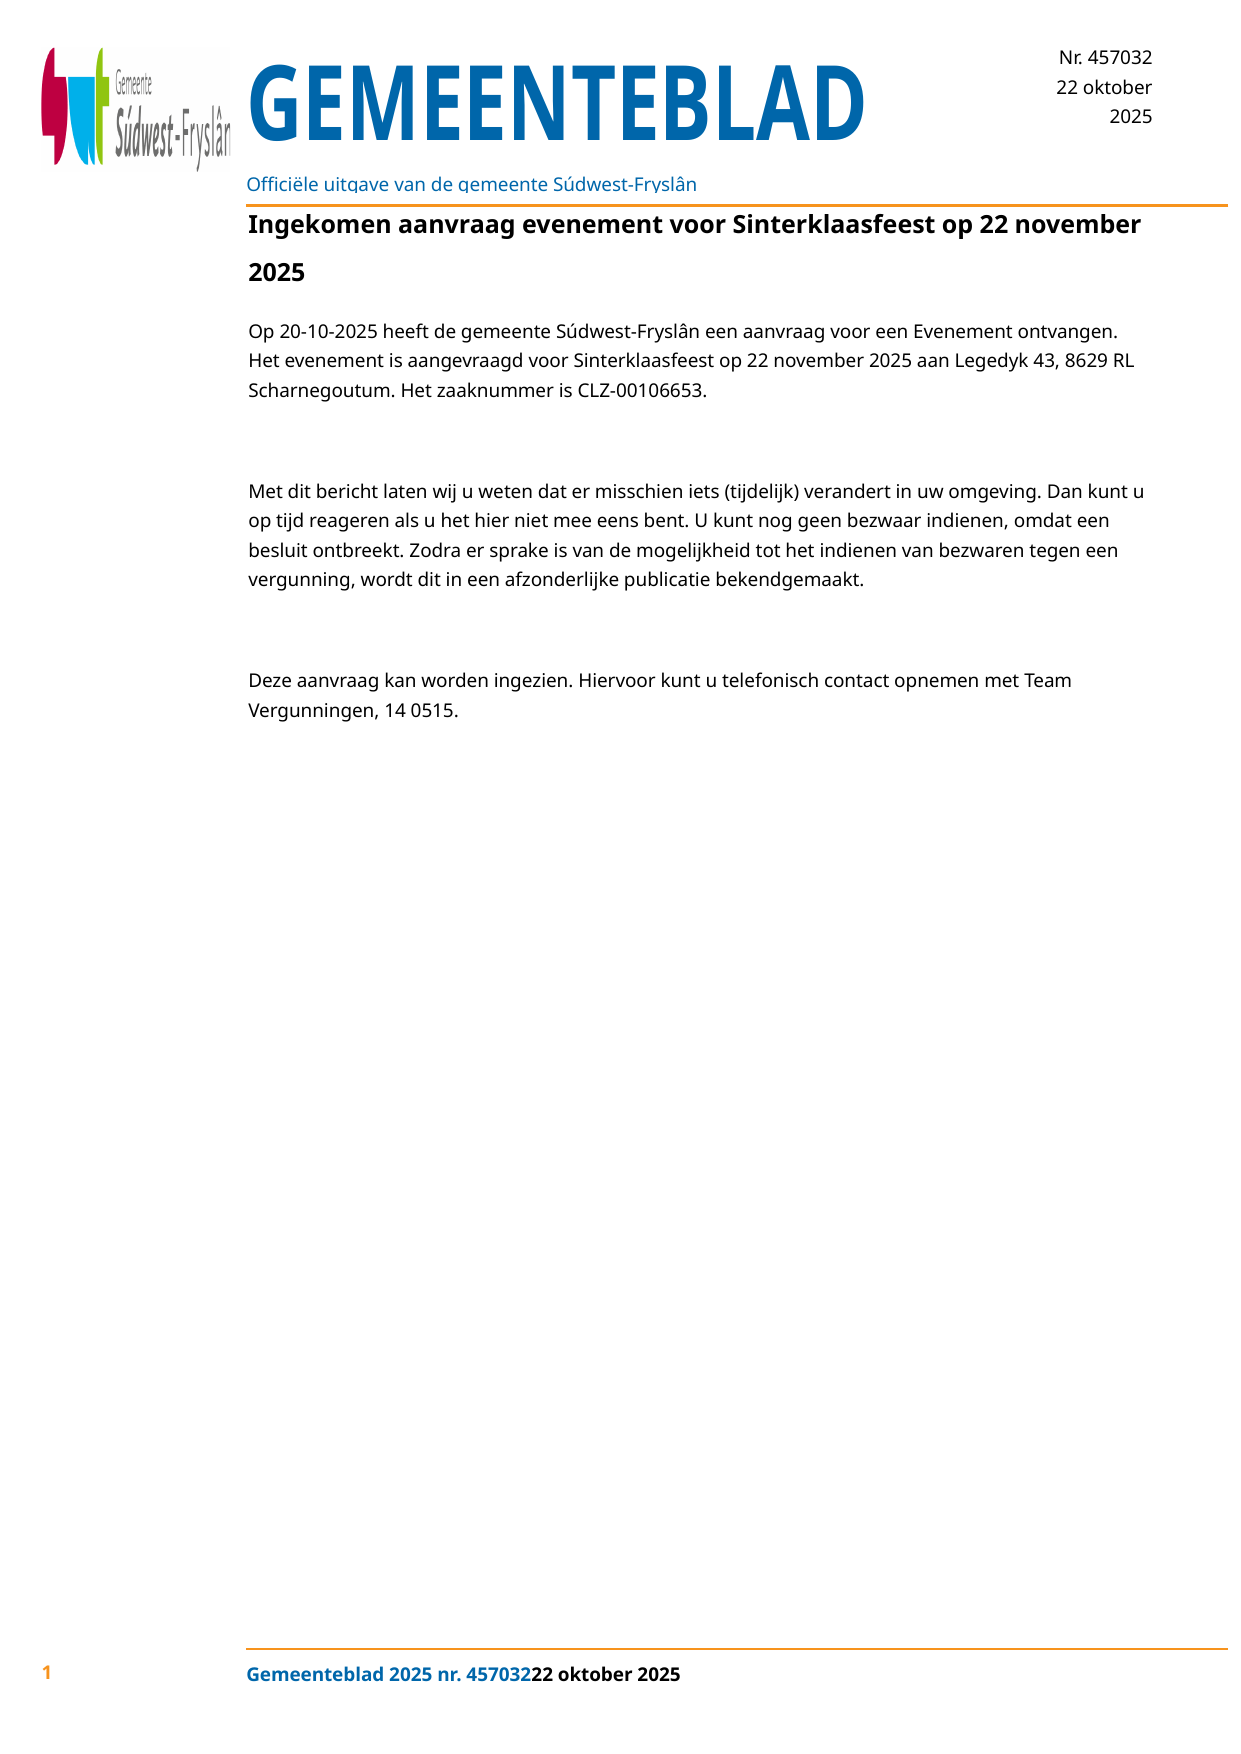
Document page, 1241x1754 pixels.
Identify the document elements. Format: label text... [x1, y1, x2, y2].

text Ingekomen aanvraag evenement voor Sinterklaasfeest op 22 november 2025 [248, 207, 1152, 288]
text Met dit bericht laten wij u weten dat er misschien iets (tijdelijk) verandert in uw omgeving. Dan kunt u op tijd reageren als u het hier niet mee eens bent. U kunt nog geen bezwaar indienen, omdat een besluit ontbreekt. Zodra er sprake is van de mogelijkheid tot het indienen van bezwaren tegen een vergunning, wordt dit in een afzonderlijke publicatie bekendgemaakt. [248, 478, 1152, 592]
picture [41, 47, 231, 172]
text Op 20-10-2025 heeft de gemeente Súdwest-Fryslân een aanvraag voor een Evenement ontvangen. Het evenement is aangevraagd voor Sinterklaasfeest op 22 november 2025 aan Legedyk 43, 8629 RL Scharnegoutum. Het zaaknummer is CLZ-00106653. [248, 318, 1152, 403]
text Deze aanvraag kan worden ingezien. Hiervoor kunt u telefonisch contact opnemen met Team Vergunningen, 14 0515. [248, 667, 1152, 723]
